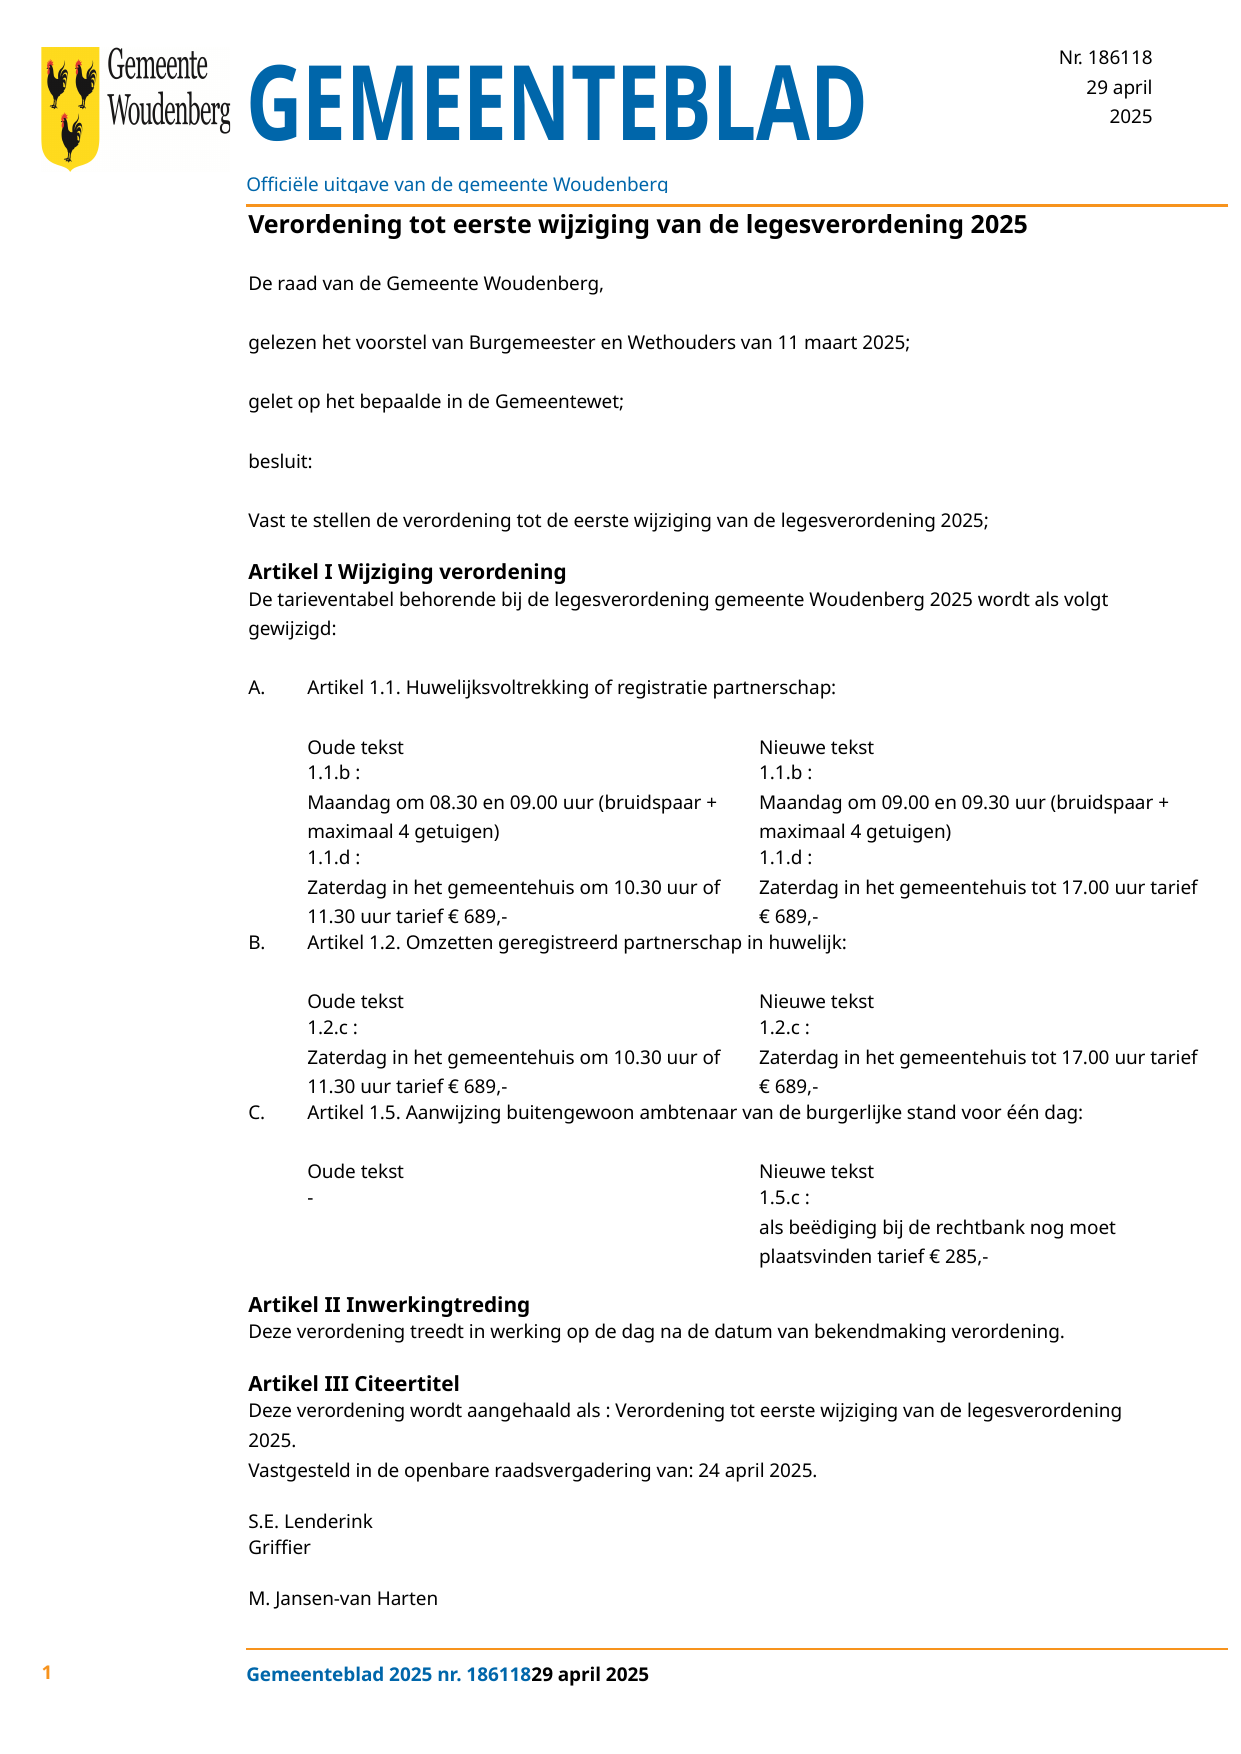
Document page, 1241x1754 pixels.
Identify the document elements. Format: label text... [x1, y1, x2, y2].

table_header Oude tekst [307, 1159, 759, 1184]
list Artikel 1.5. Aanwijzing buitengewoon ambtenaar van de burgerlijke stand voor één dag: [248, 1099, 1152, 1125]
text gelezen het voorstel van Burgemeester en Wethouders van 11 maart 2025; [248, 329, 1152, 355]
text Deze verordening wordt aangehaald als : Verordening tot eerste wijziging van de legesverordening 2025. [248, 1398, 1152, 1453]
text Griffier [248, 1534, 1152, 1560]
table_cell 1.1.b : Maandag om 09.00 en 09.30 uur (bruidspaar + maximaal 4 getuigen) [759, 760, 1211, 844]
table_cell - [307, 1185, 759, 1269]
text De raad van de Gemeente Woudenberg, [248, 270, 1152, 296]
text besluit: [248, 448, 1152, 473]
table_header Oude tekst [307, 989, 759, 1014]
list Artikel 1.2. Omzetten geregistreerd partnerschap in huwelijk: [248, 929, 1152, 955]
picture [41, 47, 231, 172]
text Deze verordening treedt in werking op de dag na de datum van bekendmaking verordening. [248, 1319, 1152, 1344]
text Verordening tot eerste wijziging van de legesverordening 2025 [248, 207, 1152, 241]
text S.E. Lenderink [248, 1508, 1152, 1534]
table_cell 1.1.b : Maandag om 08.30 en 09.00 uur (bruidspaar + maximaal 4 getuigen) [307, 760, 759, 844]
text Vastgesteld in de openbare raadsvergadering van: 24 april 2025. [248, 1457, 1152, 1482]
text Artikel III Citeertitel [248, 1369, 1152, 1398]
text Vast te stellen de verordening tot de eerste wijziging van de legesverordening 2025; [248, 507, 1152, 533]
table_header Nieuwe tekst [759, 989, 1211, 1014]
table_cell 1.1.d : Zaterdag in het gemeentehuis tot 17.00 uur tarief € 689,- [759, 845, 1211, 929]
text Artikel II Inwerkingtreding [248, 1290, 1152, 1319]
text M. Jansen-van Harten [248, 1585, 1152, 1611]
text De tarieventabel behorende bij de legesverordening gemeente Woudenberg 2025 wordt als volgt gewijzigd: [248, 586, 1152, 641]
table_header Nieuwe tekst [759, 734, 1211, 759]
table_cell 1.2.c : Zaterdag in het gemeentehuis tot 17.00 uur tarief € 689,- [759, 1015, 1211, 1099]
text gelet op het bepaalde in de Gemeentewet; [248, 389, 1152, 414]
table_cell 1.5.c : als beëdiging bij de rechtbank nog moet plaatsvinden tarief € 285,- [759, 1185, 1211, 1269]
table_cell 1.2.c : Zaterdag in het gemeentehuis om 10.30 uur of 11.30 uur tarief € 689,- [307, 1015, 759, 1099]
table_header Nieuwe tekst [759, 1159, 1211, 1184]
list Artikel 1.1. Huwelijksvoltrekking of registratie partnerschap: [248, 674, 1152, 700]
table_header Oude tekst [307, 734, 759, 759]
text Artikel I Wijziging verordening [248, 557, 1152, 586]
table_cell 1.1.d : Zaterdag in het gemeentehuis om 10.30 uur of 11.30 uur tarief € 689,- [307, 845, 759, 929]
